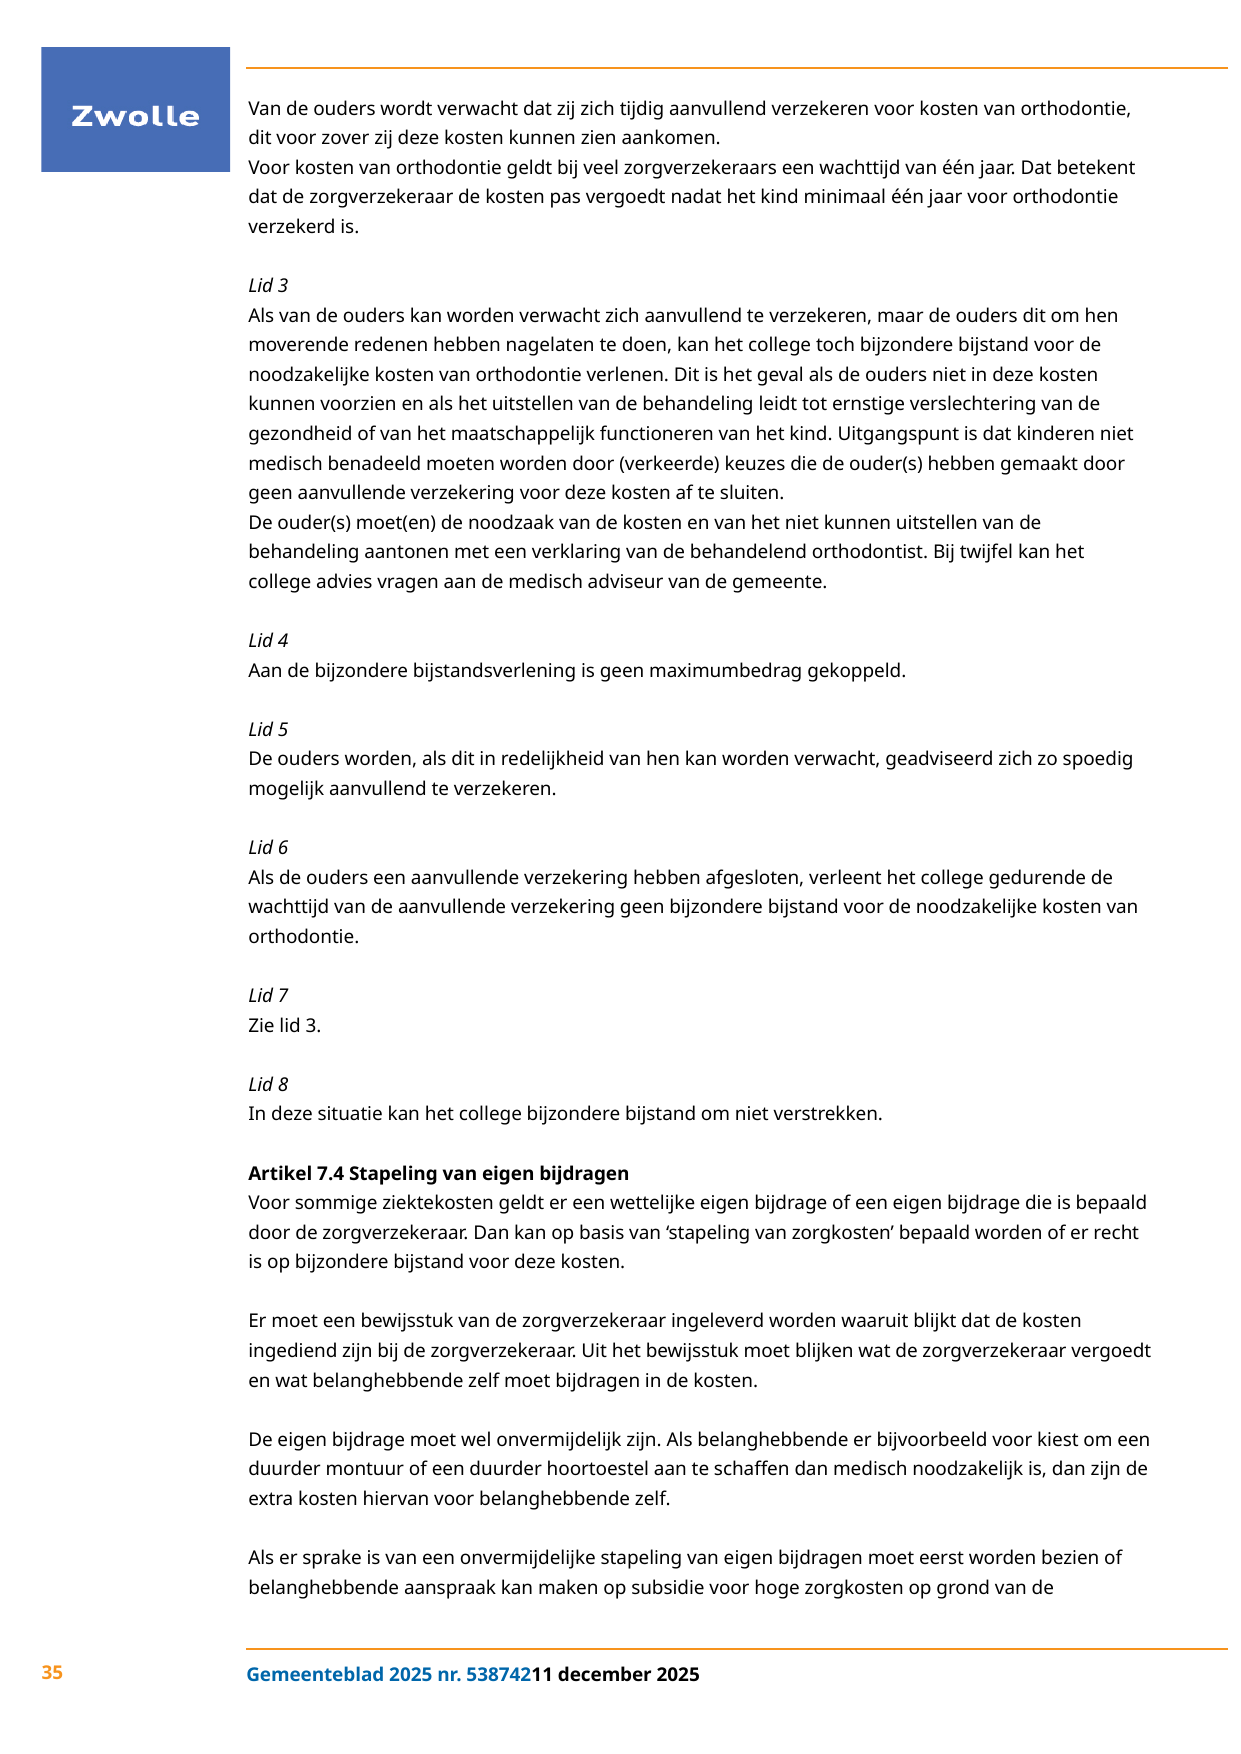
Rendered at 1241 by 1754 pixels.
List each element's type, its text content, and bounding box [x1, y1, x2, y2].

text De ouder(s) moet(en) de noodzaak van de kosten en van het niet kunnen uitstellen van de behandeling aantonen met een verklaring van de behandelend orthodontist. Bij twijfel kan het college advies vragen aan de medisch adviseur van de gemeente. [248, 509, 1152, 594]
text Als van de ouders kan worden verwacht zich aanvullend te verzekeren, maar de ouders dit om hen moverende redenen hebben nagelaten te doen, kan het college toch bijzondere bijstand voor de noodzakelijke kosten van orthodontie verlenen. Dit is het geval als de ouders niet in deze kosten kunnen voorzien en als het uitstellen van de behandeling leidt tot ernstige verslechtering van de gezondheid of van het maatschappelijk functioneren van het kind. Uitgangspunt is dat kinderen niet medisch benadeeld moeten worden door (verkeerde) keuzes die de ouder(s) hebben gemaakt door geen aanvullende verzekering voor deze kosten af te sluiten. [248, 302, 1152, 505]
text Lid 3 [248, 272, 1152, 298]
text Lid 5 [248, 716, 1152, 742]
text Er moet een bewijsstuk van de zorgverzekeraar ingeleverd worden waaruit blijkt dat de kosten ingediend zijn bij de zorgverzekeraar. Uit het bewijsstuk moet blijken wat de zorgverzekeraar vergoedt en wat belanghebbende zelf moet bijdragen in de kosten. [248, 1308, 1152, 1393]
text Zie lid 3. [248, 1012, 1152, 1038]
text Lid 6 [248, 834, 1152, 860]
text Lid 7 [248, 982, 1152, 1008]
text Aan de bijzondere bijstandsverlening is geen maximumbedrag gekoppeld. [248, 657, 1152, 683]
text Van de ouders wordt verwacht dat zij zich tijdig aanvullend verzekeren voor kosten van orthodontie, dit voor zover zij deze kosten kunnen zien aankomen. [248, 95, 1152, 150]
text Artikel 7.4 Stapeling van eigen bijdragen [248, 1160, 1152, 1186]
text De eigen bijdrage moet wel onvermijdelijk zijn. Als belanghebbende er bijvoorbeeld voor kiest om een duurder montuur of een duurder hoortoestel aan te schaffen dan medisch noodzakelijk is, dan zijn de extra kosten hiervan voor belanghebbende zelf. [248, 1426, 1152, 1511]
text Lid 8 [248, 1071, 1152, 1097]
text De ouders worden, als dit in redelijkheid van hen kan worden verwacht, geadviseerd zich zo spoedig mogelijk aanvullend te verzekeren. [248, 746, 1152, 801]
picture [41, 47, 231, 172]
text In deze situatie kan het college bijzondere bijstand om niet verstrekken. [248, 1101, 1152, 1126]
text Lid 4 [248, 627, 1152, 653]
text Voor sommige ziektekosten geldt er een wettelijke eigen bijdrage of een eigen bijdrage die is bepaald door de zorgverzekeraar. Dan kan op basis van ‘stapeling van zorgkosten’ bepaald worden of er recht is op bijzondere bijstand voor deze kosten. [248, 1189, 1152, 1274]
text Als er sprake is van een onvermijdelijke stapeling van eigen bijdragen moet eerst worden bezien of belanghebbende aanspraak kan maken op subsidie voor hoge zorgkosten op grond van de [248, 1544, 1152, 1600]
text Als de ouders een aanvullende verzekering hebben afgesloten, verleent het college gedurende de wachttijd van de aanvullende verzekering geen bijzondere bijstand voor de noodzakelijke kosten van orthodontie. [248, 864, 1152, 949]
text Voor kosten van orthodontie geldt bij veel zorgverzekeraars een wachttijd van één jaar. Dat betekent dat de zorgverzekeraar de kosten pas vergoedt nadat het kind minimaal één jaar voor orthodontie verzekerd is. [248, 154, 1152, 239]
